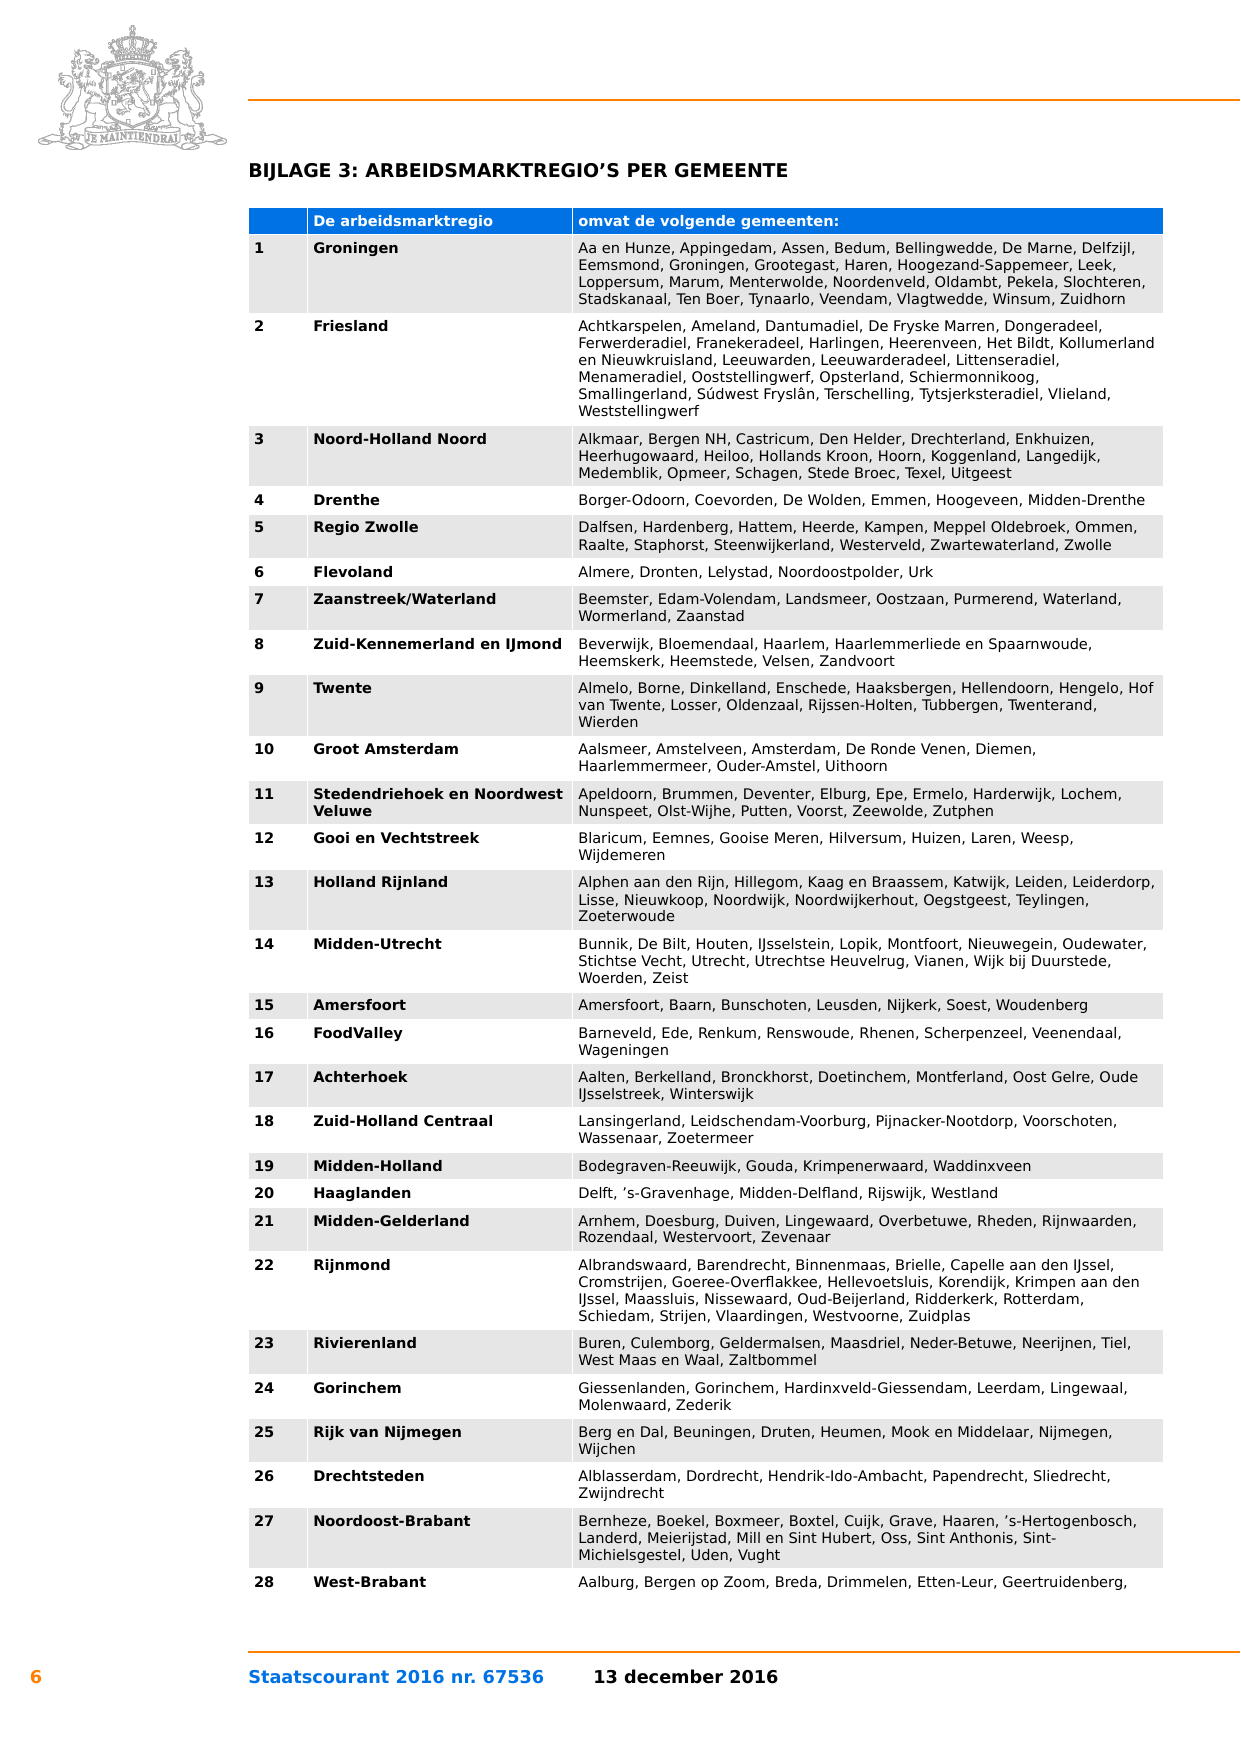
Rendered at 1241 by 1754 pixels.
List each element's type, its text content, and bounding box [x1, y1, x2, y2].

table_cell 2 [249, 314, 307, 425]
table_cell Holland Rijnland [308, 870, 572, 930]
table_cell Buren, Culemborg, Geldermalsen, Maasdriel, Neder-Betuwe, Neerijnen, Tiel, West Maas en Waal, Zaltbommel [573, 1330, 1163, 1374]
table_cell 19 [249, 1153, 307, 1179]
table_cell Alkmaar, Bergen NH, Castricum, Den Helder, Drechterland, Enkhuizen, Heerhugowaard, Heiloo, Hollands Kroon, Hoorn, Koggenland, Langedijk, Medemblik, Opmeer, Schagen, Stede Broec, Texel, Uitgeest [573, 426, 1163, 486]
table_cell Midden-Holland [308, 1153, 572, 1179]
table_cell Groot Amsterdam [308, 737, 572, 780]
table_cell Delft, ’s-Gravenhage, Midden-Delfland, Rijswijk, Westland [573, 1180, 1163, 1207]
table_cell Aa en Hunze, Appingedam, Assen, Bedum, Bellingwedde, De Marne, Delfzijl, Eemsmond, Groningen, Grootegast, Haren, Hoogezand-Sappemeer, Leek, Loppersum, Marum, Menterwolde, Noordenveld, Oldambt, Pekela, Slochteren, Stadskanaal, Ten Boer, Tynaarlo, Veendam, Vlagtwedde, Winsum, Zuidhorn [573, 235, 1163, 313]
table_cell Groningen [308, 235, 572, 313]
table_cell Aalten, Berkelland, Bronckhorst, Doetinchem, Montferland, Oost Gelre, Oude IJsselstreek, Winterswijk [573, 1064, 1163, 1107]
table_cell West-Brabant [308, 1569, 572, 1596]
table_cell 11 [249, 781, 307, 824]
table_cell Midden-Gelderland [308, 1208, 572, 1251]
table_cell 8 [249, 631, 307, 674]
table_cell 12 [249, 825, 307, 869]
table_cell Almere, Dronten, Lelystad, Noordoostpolder, Urk [573, 559, 1163, 585]
table_cell Zuid-Holland Centraal [308, 1109, 572, 1152]
table_cell Berg en Dal, Beuningen, Druten, Heumen, Mook en Middelaar, Nijmegen, Wijchen [573, 1419, 1163, 1462]
table_cell Stedendriehoek en Noordwest Veluwe [308, 781, 572, 824]
table_cell FoodValley [308, 1020, 572, 1063]
table_cell Almelo, Borne, Dinkelland, Enschede, Haaksbergen, Hellendoorn, Hengelo, Hof van Twente, Losser, Oldenzaal, Rijssen-Holten, Tubbergen, Twenterand, Wierden [573, 675, 1163, 736]
table_cell Alphen aan den Rijn, Hillegom, Kaag en Braassem, Katwijk, Leiden, Leiderdorp, Lisse, Nieuwkoop, Noordwijk, Noordwijkerhout, Oegstgeest, Teylingen, Zoeterwoude [573, 870, 1163, 930]
table_cell 25 [249, 1419, 307, 1462]
table_header omvat de volgende gemeenten: [573, 208, 1163, 234]
table_cell 17 [249, 1064, 307, 1107]
table_cell Rivierenland [308, 1330, 572, 1374]
table_cell Drenthe [308, 487, 572, 514]
table_cell Gorinchem [308, 1375, 572, 1418]
table_cell 21 [249, 1208, 307, 1251]
table_cell Haaglanden [308, 1180, 572, 1207]
table_cell 6 [249, 559, 307, 585]
table_cell Regio Zwolle [308, 515, 572, 558]
table_cell Bunnik, De Bilt, Houten, IJsselstein, Lopik, Montfoort, Nieuwegein, Oudewater, Stichtse Vecht, Utrecht, Utrechtse Heuvelrug, Vianen, Wijk bij Duurstede, Woerden, Zeist [573, 931, 1163, 991]
table_cell Noord-Holland Noord [308, 426, 572, 486]
table_cell Apeldoorn, Brummen, Deventer, Elburg, Epe, Ermelo, Harderwijk, Lochem, Nunspeet, Olst-Wijhe, Putten, Voorst, Zeewolde, Zutphen [573, 781, 1163, 824]
table_cell Amersfoort, Baarn, Bunschoten, Leusden, Nijkerk, Soest, Woudenberg [573, 993, 1163, 1019]
table_cell 22 [249, 1252, 307, 1329]
subtitle BIJLAGE 3: ARBEIDSMARKTREGIO’S PER GEMEENTE [248, 160, 1163, 182]
table_cell Friesland [308, 314, 572, 425]
table_cell Amersfoort [308, 993, 572, 1019]
table_cell 23 [249, 1330, 307, 1374]
table_cell 5 [249, 515, 307, 558]
table_cell 20 [249, 1180, 307, 1207]
table_cell 28 [249, 1569, 307, 1596]
table_cell Alblasserdam, Dordrecht, Hendrik-Ido-Ambacht, Papendrecht, Sliedrecht, Zwijndrecht [573, 1464, 1163, 1507]
table_cell Rijk van Nijmegen [308, 1419, 572, 1462]
table_cell 16 [249, 1020, 307, 1063]
table_cell 3 [249, 426, 307, 486]
picture [38, 25, 227, 150]
table_cell Beverwijk, Bloemendaal, Haarlem, Haarlemmerliede en Spaarnwoude, Heemskerk, Heemstede, Velsen, Zandvoort [573, 631, 1163, 674]
table_cell 27 [249, 1508, 307, 1568]
table_cell Achterhoek [308, 1064, 572, 1107]
table_cell Rijnmond [308, 1252, 572, 1329]
table_cell Gooi en Vechtstreek [308, 825, 572, 869]
table_cell Midden-Utrecht [308, 931, 572, 991]
table_cell Zuid-Kennemerland en IJmond [308, 631, 572, 674]
table_cell Lansingerland, Leidschendam-Voorburg, Pijnacker-Nootdorp, Voorschoten, Wassenaar, Zoetermeer [573, 1109, 1163, 1152]
table_cell 10 [249, 737, 307, 780]
table_cell 14 [249, 931, 307, 991]
table_cell 24 [249, 1375, 307, 1418]
table_cell Albrandswaard, Barendrecht, Binnenmaas, Brielle, Capelle aan den IJssel, Cromstrijen, Goeree-Overflakkee, Hellevoetsluis, Korendijk, Krimpen aan den IJssel, Maassluis, Nissewaard, Oud-Beijerland, Ridderkerk, Rotterdam, Schiedam, Strijen, Vlaardingen, Westvoorne, Zuidplas [573, 1252, 1163, 1329]
table_cell Dalfsen, Hardenberg, Hattem, Heerde, Kampen, Meppel Oldebroek, Ommen, Raalte, Staphorst, Steenwijkerland, Westerveld, Zwartewaterland, Zwolle [573, 515, 1163, 558]
table_cell Barneveld, Ede, Renkum, Renswoude, Rhenen, Scherpenzeel, Veenendaal, Wageningen [573, 1020, 1163, 1063]
table_cell 18 [249, 1109, 307, 1152]
table_cell 26 [249, 1464, 307, 1507]
table_cell 9 [249, 675, 307, 736]
table_cell Achtkarspelen, Ameland, Dantumadiel, De Fryske Marren, Dongeradeel, Ferwerderadiel, Franekeradeel, Harlingen, Heerenveen, Het Bildt, Kollumerland en Nieuwkruisland, Leeuwarden, Leeuwarderadeel, Littenseradiel, Menameradiel, Ooststellingwerf, Opsterland, Schiermonnikoog, Smallingerland, Súdwest Fryslân, Terschelling, Tytsjerksteradiel, Vlieland, Weststellingwerf [573, 314, 1163, 425]
table_header [249, 208, 307, 234]
table_cell 7 [249, 586, 307, 630]
table_cell Zaanstreek/Waterland [308, 586, 572, 630]
table_cell Giessenlanden, Gorinchem, Hardinxveld-Giessendam, Leerdam, Lingewaal, Molenwaard, Zederik [573, 1375, 1163, 1418]
table_cell Noordoost-Brabant [308, 1508, 572, 1568]
table_cell Blaricum, Eemnes, Gooise Meren, Hilversum, Huizen, Laren, Weesp, Wijdemeren [573, 825, 1163, 869]
table_cell 15 [249, 993, 307, 1019]
table_cell Drechtsteden [308, 1464, 572, 1507]
table_cell Twente [308, 675, 572, 736]
table_cell Beemster, Edam-Volendam, Landsmeer, Oostzaan, Purmerend, Waterland, Wormerland, Zaanstad [573, 586, 1163, 630]
table_header De arbeidsmarktregio [308, 208, 572, 234]
table_cell Borger-Odoorn, Coevorden, De Wolden, Emmen, Hoogeveen, Midden-Drenthe [573, 487, 1163, 514]
table_cell Aalburg, Bergen op Zoom, Breda, Drimmelen, Etten-Leur, Geertruidenberg, [573, 1569, 1163, 1596]
table_cell 1 [249, 235, 307, 313]
table_cell 13 [249, 870, 307, 930]
table_cell 4 [249, 487, 307, 514]
table_cell Flevoland [308, 559, 572, 585]
table_cell Arnhem, Doesburg, Duiven, Lingewaard, Overbetuwe, Rheden, Rijnwaarden, Rozendaal, Westervoort, Zevenaar [573, 1208, 1163, 1251]
table_cell Bernheze, Boekel, Boxmeer, Boxtel, Cuijk, Grave, Haaren, ’s-Hertogenbosch, Landerd, Meierijstad, Mill en Sint Hubert, Oss, Sint Anthonis, Sint-Michielsgestel, Uden, Vught [573, 1508, 1163, 1568]
table_cell Aalsmeer, Amstelveen, Amsterdam, De Ronde Venen, Diemen, Haarlemmermeer, Ouder-Amstel, Uithoorn [573, 737, 1163, 780]
table_cell Bodegraven-Reeuwijk, Gouda, Krimpenerwaard, Waddinxveen [573, 1153, 1163, 1179]
